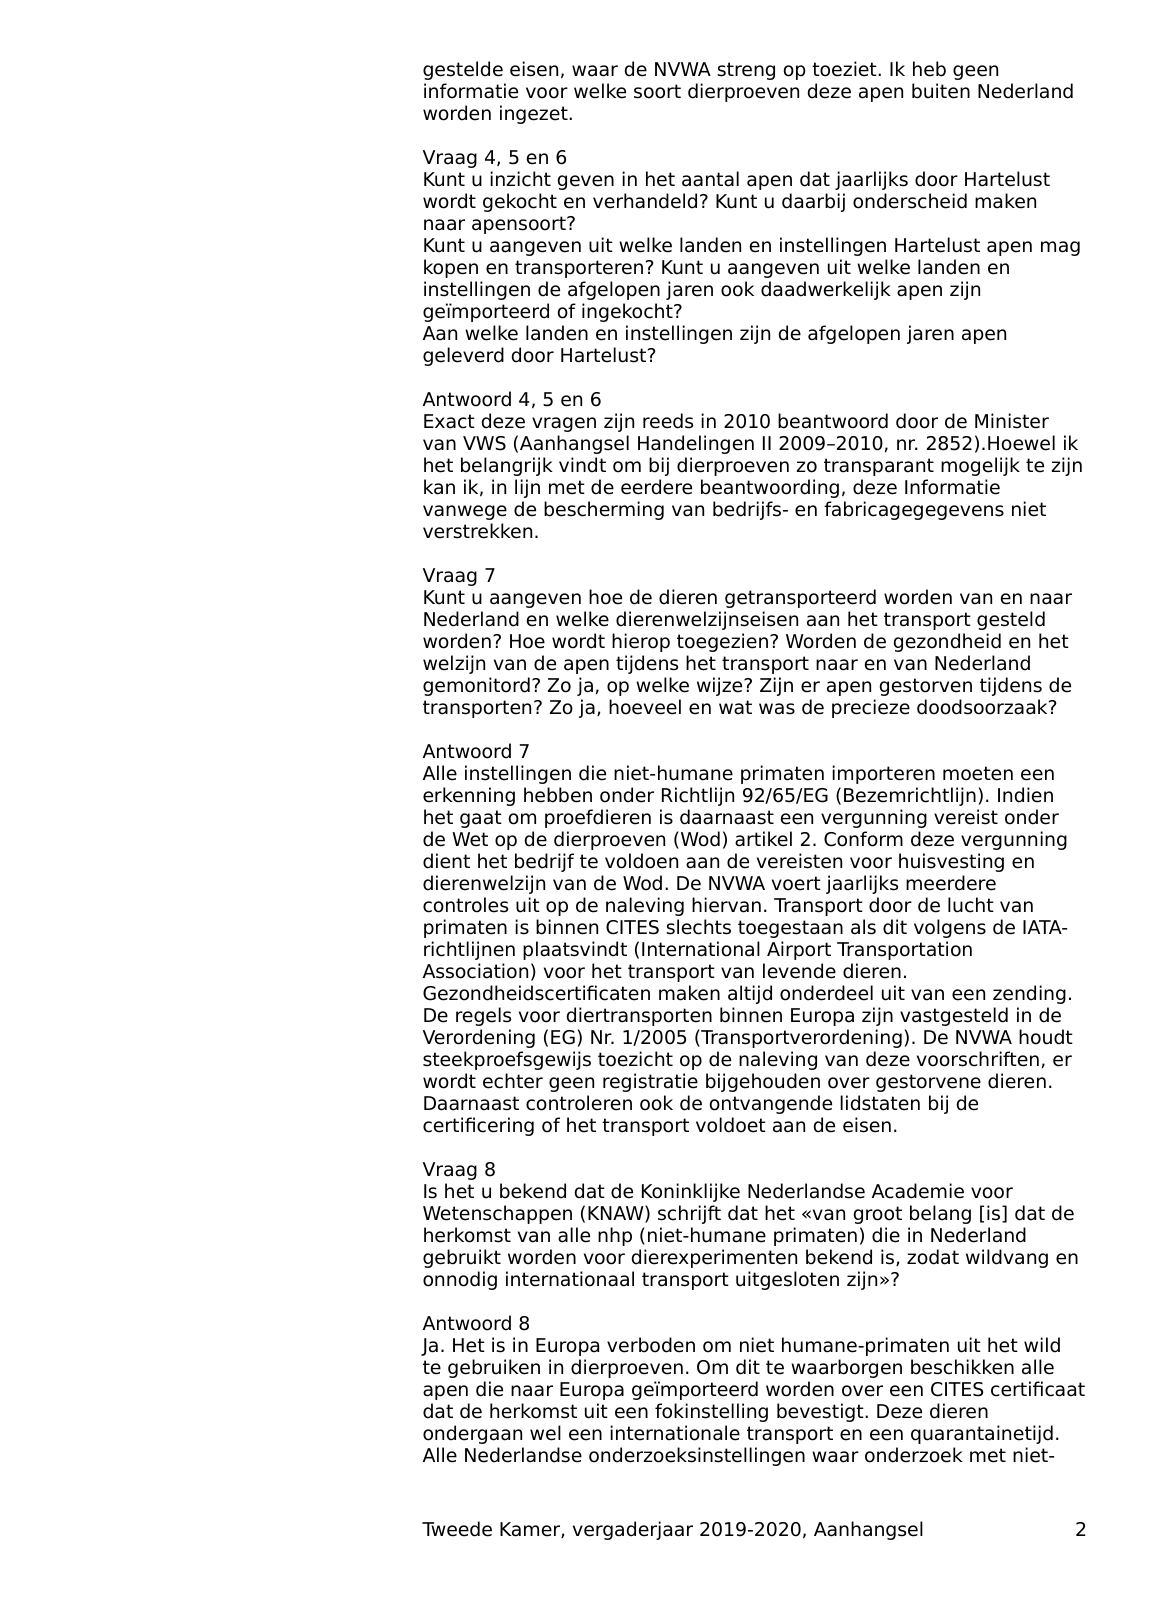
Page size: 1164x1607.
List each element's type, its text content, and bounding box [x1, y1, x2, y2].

text Kunt u aangeven hoe de dieren getransporteerd worden van en naar Nederland en welke dierenwelzijnseisen aan het transport gesteld worden? Hoe wordt hierop toegezien? Worden de gezondheid en het welzijn van de apen tijdens het transport naar en van Nederland gemonitord? Zo ja, op welke wijze? Zijn er apen gestorven tijdens de transporten? Zo ja, hoeveel en wat was de precieze doodsoorzaak? [422, 587, 1087, 719]
text Vraag 4, 5 en 6 [422, 147, 1087, 169]
text Alle instellingen die niet-humane primaten importeren moeten een erkenning hebben onder Richtlijn 92/65/EG (Bezemrichtlijn). Indien het gaat om proefdieren is daarnaast een vergunning vereist onder de Wet op de dierproeven (Wod) artikel 2. Conform deze vergunning dient het bedrijf te voldoen aan de vereisten voor huisvesting en dierenwelzijn van de Wod. De NVWA voert jaarlijks meerdere controles uit op de naleving hiervan. Transport door de lucht van primaten is binnen CITES slechts toegestaan als dit volgens de IATA-richtlijnen plaatsvindt (International Airport Transportation Association) voor het transport van levende dieren. Gezondheidscertificaten maken altijd onderdeel uit van een zending. De regels voor diertransporten binnen Europa zijn vastgesteld in de Verordening (EG) Nr. 1/2005 (Transportverordening). De NVWA houdt steekproefsgewijs toezicht op de naleving van deze voorschriften, er wordt echter geen registratie bijgehouden over gestorvene dieren. Daarnaast controleren ook de ontvangende lidstaten bij de certificering of het transport voldoet aan de eisen. [422, 763, 1087, 1137]
text Kunt u inzicht geven in het aantal apen dat jaarlijks door Hartelust wordt gekocht en verhandeld? Kunt u daarbij onderscheid maken naar apensoort? [422, 169, 1087, 235]
text Exact deze vragen zijn reeds in 2010 beantwoord door de Minister van VWS (Aanhangsel Handelingen II 2009–2010, nr. 2852).Hoewel ik het belangrijk vindt om bij dierproeven zo transparant mogelijk te zijn kan ik, in lijn met de eerdere beantwoording, deze Informatie vanwege de bescherming van bedrijfs- en fabricagegegevens niet verstrekken. [422, 411, 1087, 543]
text gestelde eisen, waar de NVWA streng op toeziet. Ik heb geen informatie voor welke soort dierproeven deze apen buiten Nederland worden ingezet. [422, 59, 1087, 125]
text Antwoord 8 [422, 1313, 1087, 1335]
text Aan welke landen en instellingen zijn de afgelopen jaren apen geleverd door Hartelust? [422, 323, 1087, 367]
text Antwoord 7 [422, 741, 1087, 763]
text Ja. Het is in Europa verboden om niet humane-primaten uit het wild te gebruiken in dierproeven. Om dit te waarborgen beschikken alle apen die naar Europa geïmporteerd worden over een CITES certificaat dat de herkomst uit een fokinstelling bevestigt. Deze dieren ondergaan wel een internationale transport en een quarantainetijd. Alle Nederlandse onderzoeksinstellingen waar onderzoek met niet- [422, 1335, 1087, 1467]
text Vraag 8 [422, 1159, 1087, 1181]
text Kunt u aangeven uit welke landen en instellingen Hartelust apen mag kopen en transporteren? Kunt u aangeven uit welke landen en instellingen de afgelopen jaren ook daadwerkelijk apen zijn geïmporteerd of ingekocht? [422, 235, 1087, 323]
text Antwoord 4, 5 en 6 [422, 389, 1087, 411]
text Is het u bekend dat de Koninklijke Nederlandse Academie voor Wetenschappen (KNAW) schrijft dat het «van groot belang [is] dat de herkomst van alle nhp (niet-humane primaten) die in Nederland gebruikt worden voor dierexperimenten bekend is, zodat wildvang en onnodig internationaal transport uitgesloten zijn»? [422, 1181, 1087, 1291]
text Vraag 7 [422, 565, 1087, 587]
